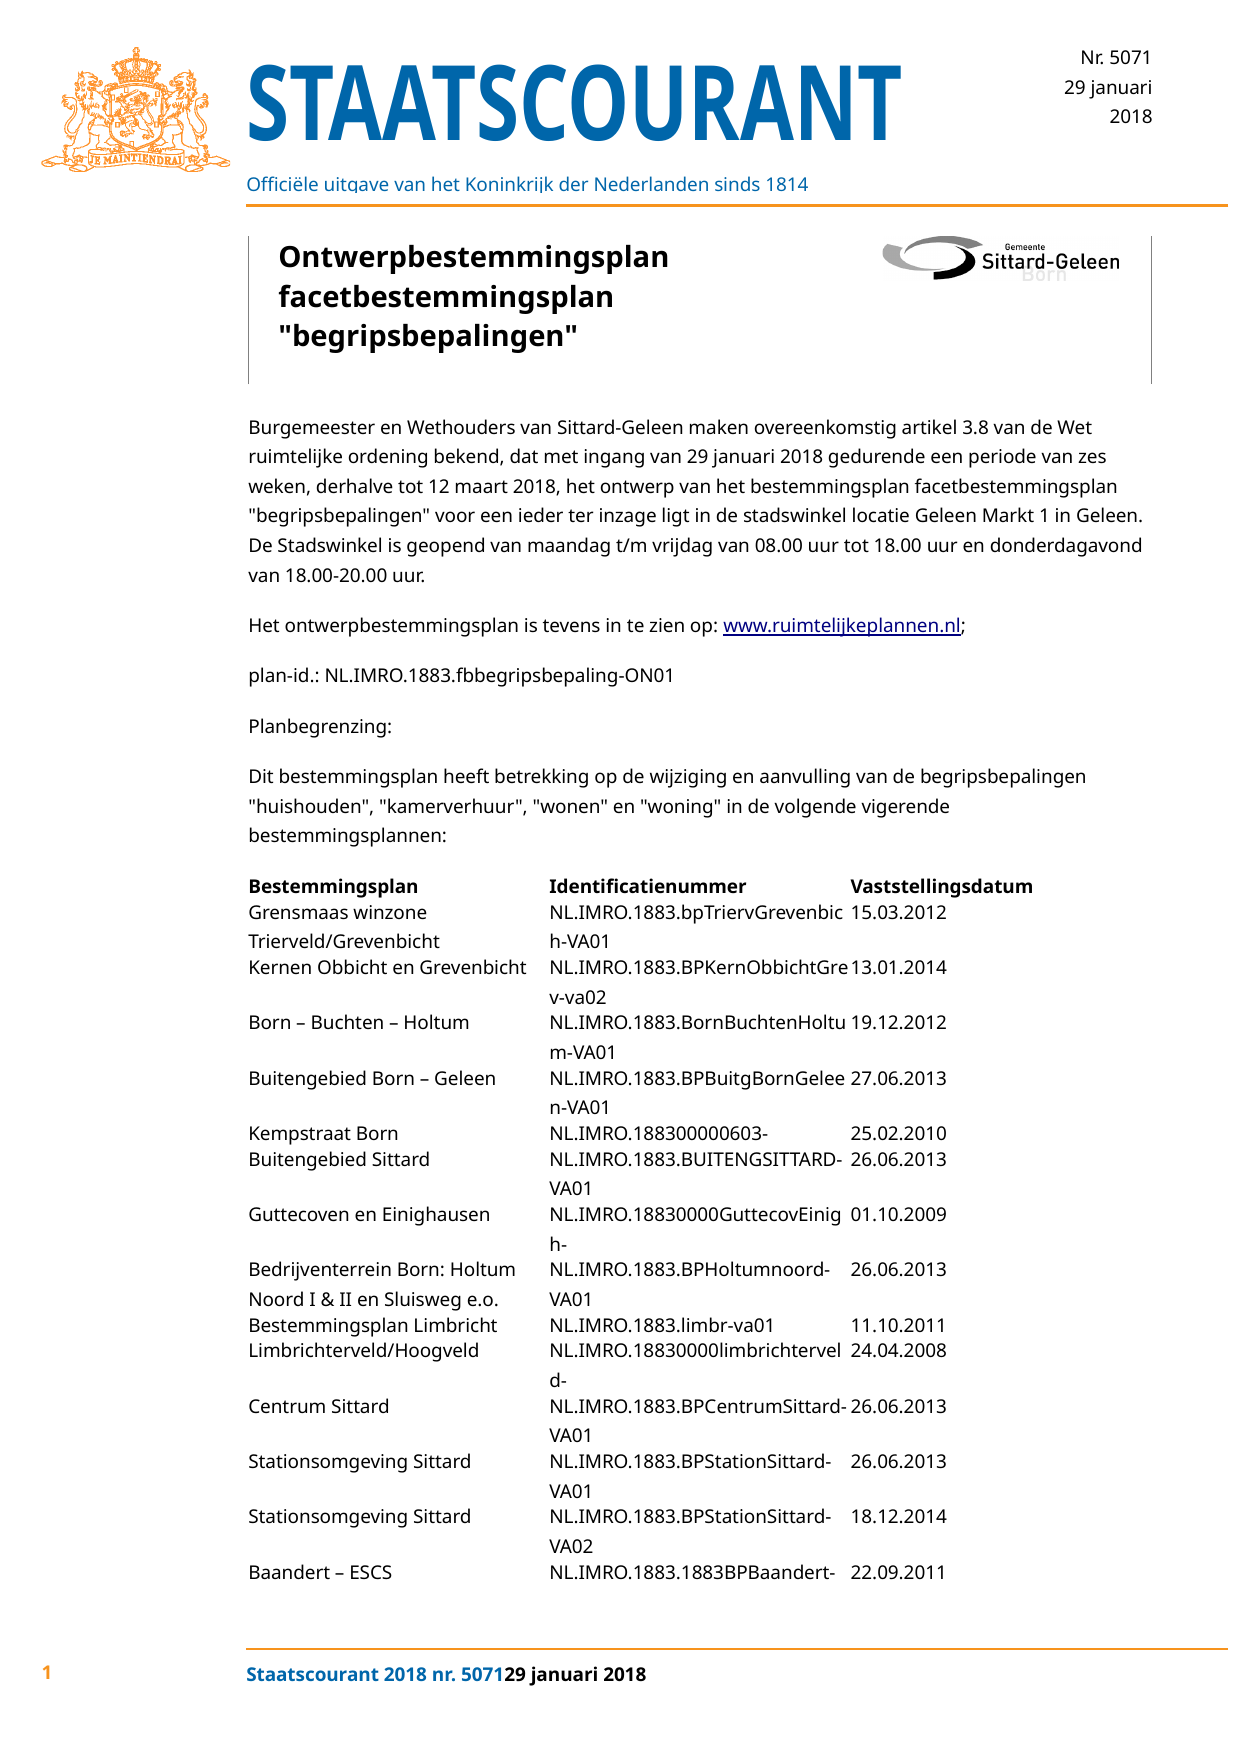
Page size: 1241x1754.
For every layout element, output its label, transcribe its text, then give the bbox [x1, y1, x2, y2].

table_cell Bedrijventerrein Born: Holtum Noord I & II en Sluisweg e.o. [248, 1257, 549, 1312]
table_cell 25.02.2010 [850, 1120, 1152, 1146]
text Dit bestemmingsplan heeft betrekking op de wijziging en aanvulling van de begripsbepalingen "huishouden", "kamerverhuur", "wonen" en "woning" in de volgende vigerende bestemmingsplannen: [248, 763, 1152, 848]
table_cell Born – Buchten – Holtum [248, 1010, 549, 1065]
table_cell NL.IMRO.1883.BPStationSittard-VA02 [549, 1504, 850, 1559]
table_header [850, 236, 1151, 384]
table_cell 27.06.2013 [850, 1065, 1152, 1120]
table_header Ontwerpbestemmingsplan facetbestemmingsplan "begripsbepalingen" [249, 236, 850, 384]
table_cell 11.10.2011 [850, 1312, 1152, 1338]
table_cell 18.12.2014 [850, 1504, 1152, 1559]
table_cell Centrum Sittard [248, 1393, 549, 1448]
table_cell Stationsomgeving Sittard [248, 1504, 549, 1559]
text Burgemeester en Wethouders van Sittard-Geleen maken overeenkomstig artikel 3.8 van de Wet ruimtelijke ordening bekend, dat met ingang van 29 januari 2018 gedurende een periode van zes weken, derhalve tot 12 maart 2018, het ontwerp van het bestemmingsplan facetbestemmingsplan "begripsbepalingen" voor een ieder ter inzage ligt in de stadswinkel locatie Geleen Markt 1 in Geleen. De Stadswinkel is geopend van maandag t/m vrijdag van 08.00 uur tot 18.00 uur en donderdagavond van 18.00-20.00 uur. [248, 414, 1152, 588]
table_cell NL.IMRO.1883.BPHoltumnoord-VA01 [549, 1257, 850, 1312]
table_cell 26.06.2013 [850, 1393, 1152, 1448]
table_cell 22.09.2011 [850, 1559, 1152, 1584]
table_cell NL.IMRO.1883.BUITENGSITTARD-VA01 [549, 1146, 850, 1201]
table_cell Baandert – ESCS [248, 1559, 549, 1584]
table_cell NL.IMRO.1883.BPCentrumSittard-VA01 [549, 1393, 850, 1448]
table_header Bestemmingsplan [248, 873, 549, 899]
table_cell NL.IMRO.1883.1883BPBaandert- [549, 1559, 850, 1584]
table_cell 24.04.2008 [850, 1338, 1152, 1393]
table_cell NL.IMRO.1883.BornBuchtenHoltum-VA01 [549, 1010, 850, 1065]
table_cell NL.IMRO.18830000limbrichterveld- [549, 1338, 850, 1393]
table_cell Kempstraat Born [248, 1120, 549, 1146]
table_cell NL.IMRO.1883.limbr-va01 [549, 1312, 850, 1338]
table_cell 13.01.2014 [850, 954, 1152, 1009]
text Planbegrenzing: [248, 713, 1152, 739]
table_cell 19.12.2012 [850, 1010, 1152, 1065]
table_cell Grensmaas winzone Trierveld/Grevenbicht [248, 899, 549, 954]
table_cell Stationsomgeving Sittard [248, 1448, 549, 1503]
table_cell NL.IMRO.1883.BPKernObbichtGrev-va02 [549, 954, 850, 1009]
text plan-id.: NL.IMRO.1883.fbbegripsbepaling-ON01 [248, 663, 1152, 688]
table_cell 15.03.2012 [850, 899, 1152, 954]
table_cell NL.IMRO.1883.bpTriervGrevenbich-VA01 [549, 899, 850, 954]
table_header Identificatienummer [549, 873, 850, 899]
table_cell 26.06.2013 [850, 1146, 1152, 1201]
picture [41, 47, 231, 172]
table_cell NL.IMRO.1883.BPBuitgBornGeleen-VA01 [549, 1065, 850, 1120]
picture [882, 236, 1119, 281]
table_cell NL.IMRO.1883.BPStationSittard-VA01 [549, 1448, 850, 1503]
table_cell 26.06.2013 [850, 1448, 1152, 1503]
table_cell Buitengebied Born – Geleen [248, 1065, 549, 1120]
text Het ontwerpbestemmingsplan is tevens in te zien op: www.ruimtelijkeplannen.nl; [248, 612, 1152, 638]
table_cell 26.06.2013 [850, 1257, 1152, 1312]
table_cell Limbrichterveld/Hoogveld [248, 1338, 549, 1393]
table_cell 01.10.2009 [850, 1201, 1152, 1257]
table_cell Buitengebied Sittard [248, 1146, 549, 1201]
table_header Vaststellingsdatum [850, 873, 1152, 899]
table_cell Bestemmingsplan Limbricht [248, 1312, 549, 1338]
table_cell Kernen Obbicht en Grevenbicht [248, 954, 549, 1009]
table_cell NL.IMRO.188300000603- [549, 1120, 850, 1146]
table_cell Guttecoven en Einighausen [248, 1201, 549, 1257]
table_cell NL.IMRO.18830000GuttecovEinigh- [549, 1201, 850, 1257]
